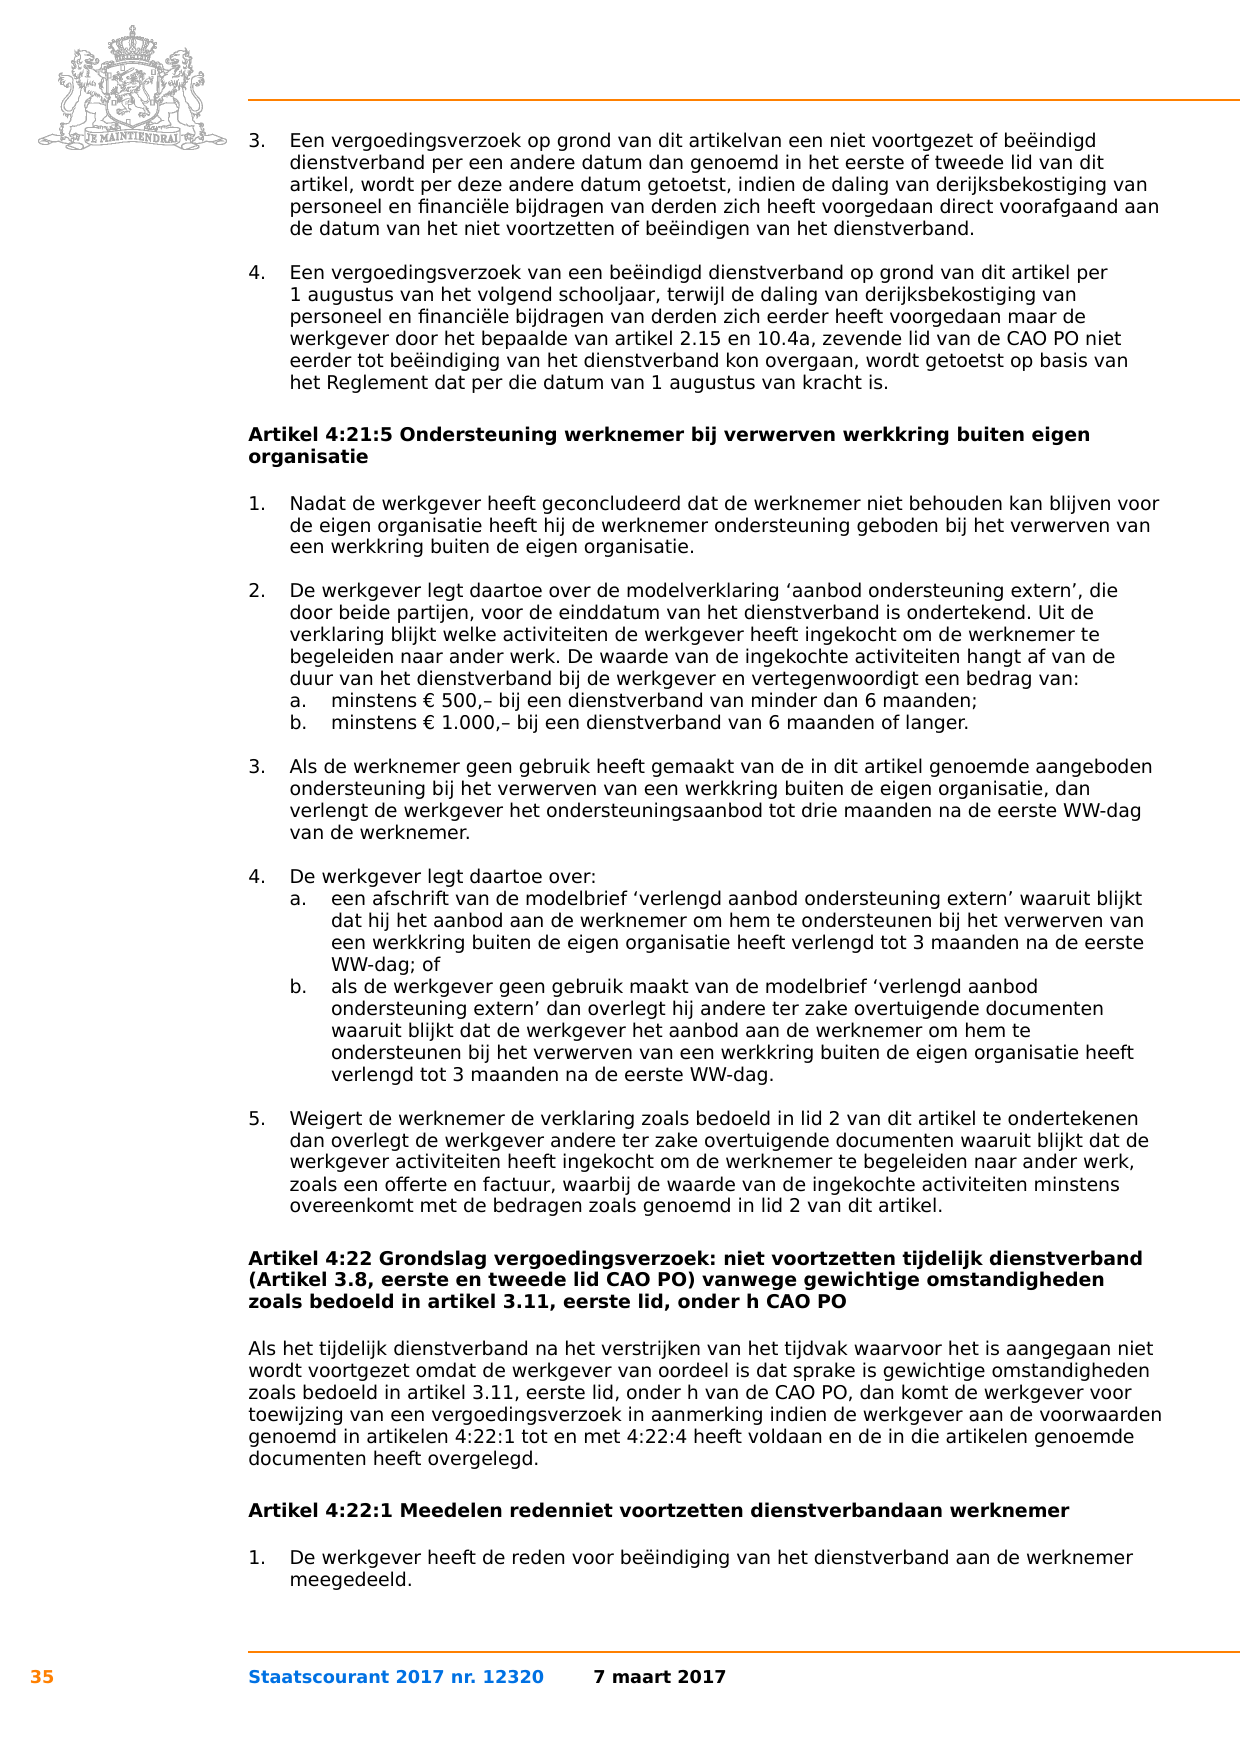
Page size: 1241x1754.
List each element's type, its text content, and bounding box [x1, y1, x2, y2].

subtitle Artikel 4:21:5 Ondersteuning werknemer bij verwerven werkkring buiten eigen organisatie [248, 423, 1163, 467]
text a. minstens € 500,– bij een dienstverband van minder dan 6 maanden; [289, 690, 1163, 712]
picture [38, 25, 227, 150]
text 3. Als de werknemer geen gebruik heeft gemaakt van de in dit artikel genoemde aangeboden ondersteuning bij het verwerven van een werkkring buiten de eigen organisatie, dan verlengt de werkgever het ondersteuningsaanbod tot drie maanden na de eerste WW-dag van de werknemer. [248, 756, 1163, 844]
text Als het tijdelijk dienstverband na het verstrijken van het tijdvak waarvoor het is aangegaan niet wordt voortgezet omdat de werkgever van oordeel is dat sprake is gewichtige omstandigheden zoals bedoeld in artikel 3.11, eerste lid, onder h van de CAO PO, dan komt de werkgever voor toewijzing van een vergoedingsverzoek in aanmerking indien de werkgever aan de voorwaarden genoemd in artikelen 4:22:1 tot en met 4:22:4 heeft voldaan en de in die artikelen genoemde documenten heeft overgelegd. [248, 1338, 1163, 1470]
text b. als de werkgever geen gebruik maakt van de modelbrief ‘verlengd aanbod ondersteuning extern’ dan overlegt hij andere ter zake overtuigende documenten waaruit blijkt dat de werkgever het aanbod aan de werknemer om hem te ondersteunen bij het verwerven van een werkkring buiten de eigen organisatie heeft verlengd tot 3 maanden na de eerste WW-dag. [289, 976, 1163, 1086]
text 4. De werkgever legt daartoe over: [248, 866, 1163, 888]
text 1. Nadat de werkgever heeft geconcludeerd dat de werknemer niet behouden kan blijven voor de eigen organisatie heeft hij de werknemer ondersteuning geboden bij het verwerven van een werkkring buiten de eigen organisatie. [248, 492, 1163, 558]
text b. minstens € 1.000,– bij een dienstverband van 6 maanden of langer. [289, 712, 1163, 734]
text 4. Een vergoedingsverzoek van een beëindigd dienstverband op grond van dit artikel per 1 augustus van het volgend schooljaar, terwijl de daling van derijksbekostiging van personeel en financiële bijdragen van derden zich eerder heeft voorgedaan maar de werkgever door het bepaalde van artikel 2.15 en 10.4a, zevende lid van de CAO PO niet eerder tot beëindiging van het dienstverband kon overgaan, wordt getoetst op basis van het Reglement dat per die datum van 1 augustus van kracht is. [248, 262, 1163, 393]
subtitle Artikel 4:22:1 Meedelen redenniet voortzetten dienstverbandaan werknemer [248, 1500, 1163, 1522]
subtitle Artikel 4:22 Grondslag vergoedingsverzoek: niet voortzetten tijdelijk dienstverband (Artikel 3.8, eerste en tweede lid CAO PO) vanwege gewichtige omstandigheden zoals bedoeld in artikel 3.11, eerste lid, onder h CAO PO [248, 1247, 1163, 1313]
text 2. De werkgever legt daartoe over de modelverklaring ‘aanbod ondersteuning extern’, die door beide partijen, voor de einddatum van het dienstverband is ondertekend. Uit de verklaring blijkt welke activiteiten de werkgever heeft ingekocht om de werknemer te begeleiden naar ander werk. De waarde van de ingekochte activiteiten hangt af van de duur van het dienstverband bij de werkgever en vertegenwoordigt een bedrag van: [248, 580, 1163, 690]
text 5. Weigert de werknemer de verklaring zoals bedoeld in lid 2 van dit artikel te ondertekenen dan overlegt de werkgever andere ter zake overtuigende documenten waaruit blijkt dat de werkgever activiteiten heeft ingekocht om de werknemer te begeleiden naar ander werk, zoals een offerte en factuur, waarbij de waarde van de ingekochte activiteiten minstens overeenkomt met de bedragen zoals genoemd in lid 2 van dit artikel. [248, 1107, 1163, 1217]
text a. een afschrift van de modelbrief ‘verlengd aanbod ondersteuning extern’ waaruit blijkt dat hij het aanbod aan de werknemer om hem te ondersteunen bij het verwerven van een werkkring buiten de eigen organisatie heeft verlengd tot 3 maanden na de eerste WW-dag; of [289, 888, 1163, 976]
text 1. De werkgever heeft de reden voor beëindiging van het dienstverband aan de werknemer meegedeeld. [248, 1547, 1163, 1591]
text 3. Een vergoedingsverzoek op grond van dit artikelvan een niet voortgezet of beëindigd dienstverband per een andere datum dan genoemd in het eerste of tweede lid van dit artikel, wordt per deze andere datum getoetst, indien de daling van derijksbekostiging van personeel en financiële bijdragen van derden zich heeft voorgedaan direct voorafgaand aan de datum van het niet voortzetten of beëindigen van het dienstverband. [248, 130, 1163, 240]
